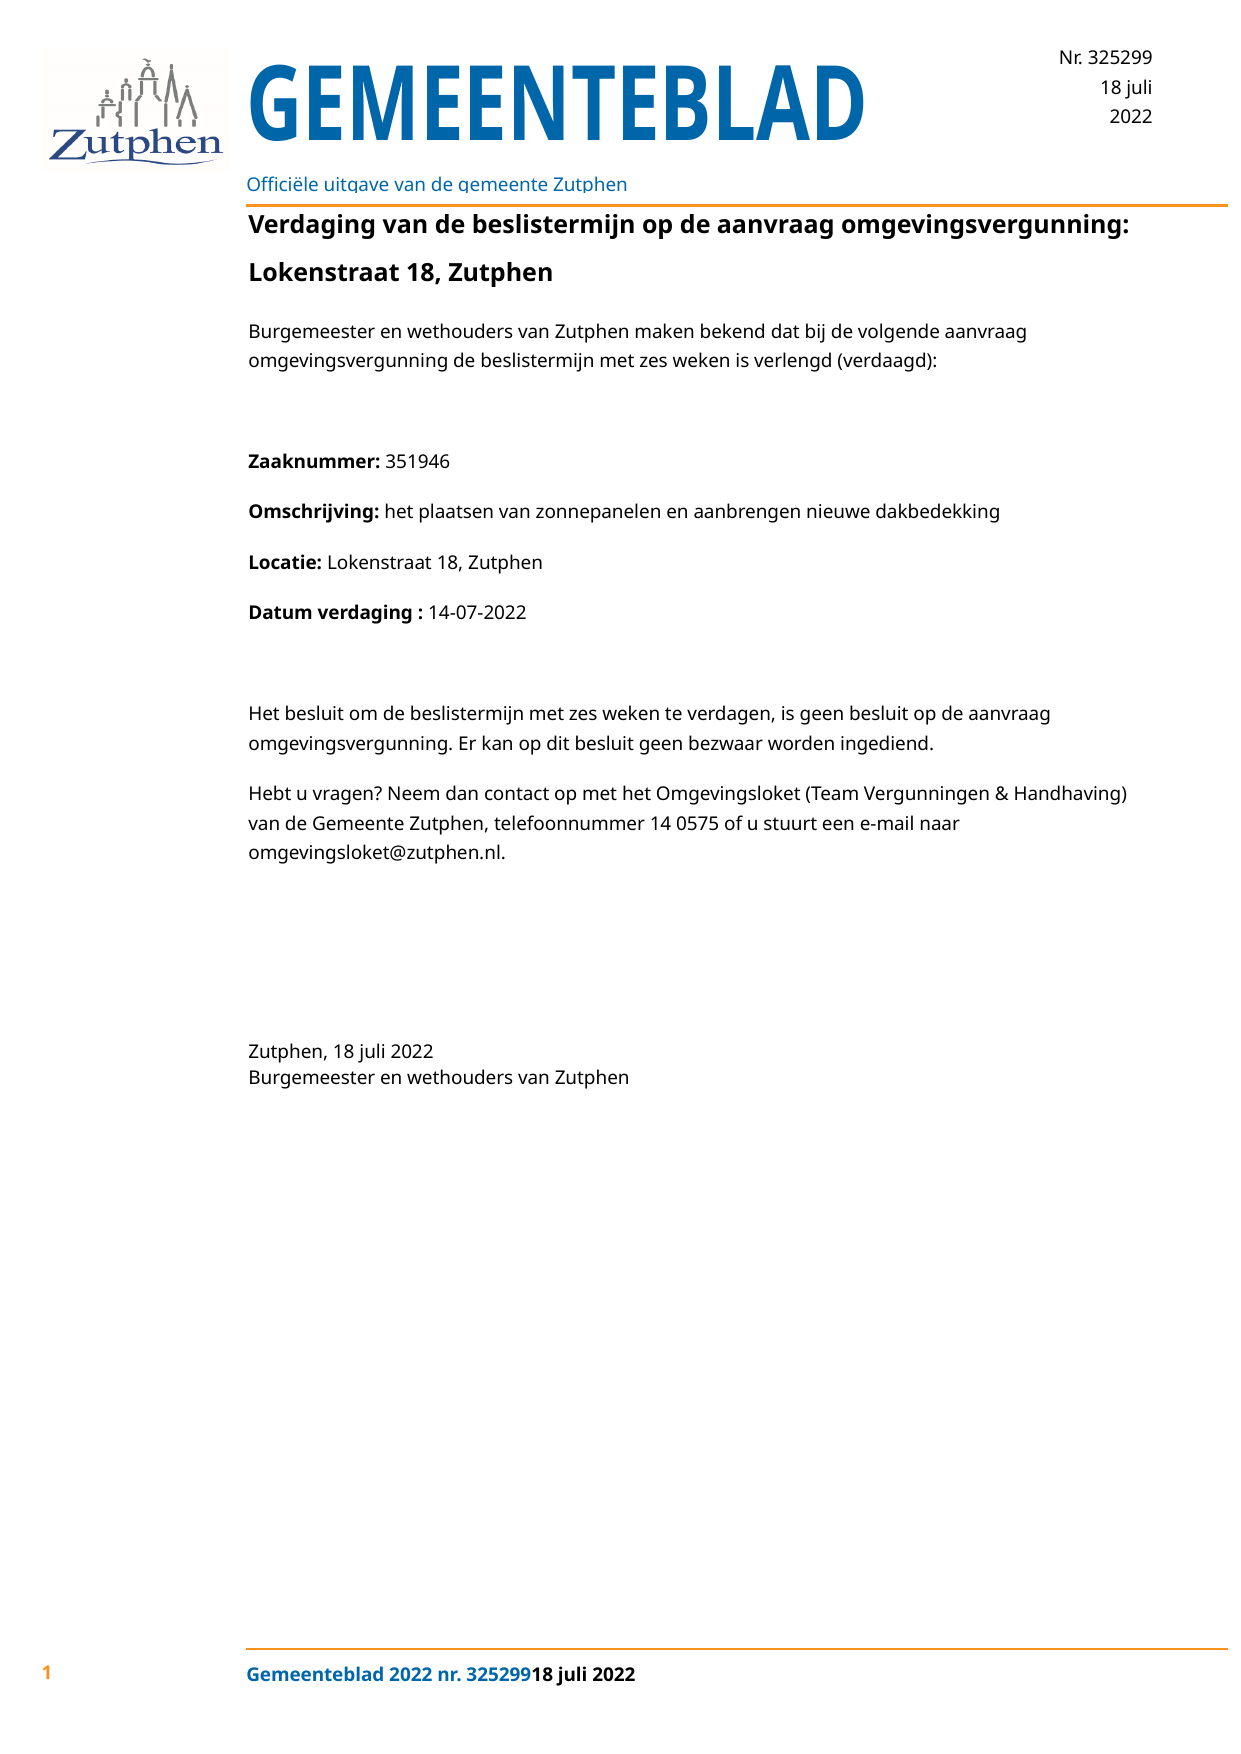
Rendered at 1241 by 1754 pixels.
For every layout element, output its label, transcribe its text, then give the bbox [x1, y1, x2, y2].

text Burgemeester en wethouders van Zutphen maken bekend dat bij de volgende aanvraag omgevingsvergunning de beslistermijn met zes weken is verlengd (verdaagd): [248, 318, 1152, 373]
text Zaaknummer: 351946 [248, 448, 1152, 474]
text Datum verdaging : 14-07-2022 [248, 599, 1152, 625]
picture [41, 47, 231, 172]
text Omschrijving: het plaatsen van zonnepanelen en aanbrengen nieuwe dakbedekking [248, 499, 1152, 524]
text Burgemeester en wethouders van Zutphen [248, 1064, 1152, 1090]
text Het besluit om de beslistermijn met zes weken te verdagen, is geen besluit op de aanvraag omgevingsvergunning. Er kan op dit besluit geen bezwaar worden ingediend. [248, 700, 1152, 756]
text Locatie: Lokenstraat 18, Zutphen [248, 549, 1152, 575]
text Zutphen, 18 juli 2022 [248, 1039, 1152, 1064]
text Hebt u vragen? Neem dan contact op met het Omgevingsloket (Team Vergunningen & Handhaving) van de Gemeente Zutphen, telefoonnummer 14 0575 of u stuurt een e-mail naar omgevingsloket@zutphen.nl. [248, 780, 1152, 865]
text Verdaging van de beslistermijn op de aanvraag omgevingsvergunning: Lokenstraat 18, Zutphen [248, 207, 1152, 288]
